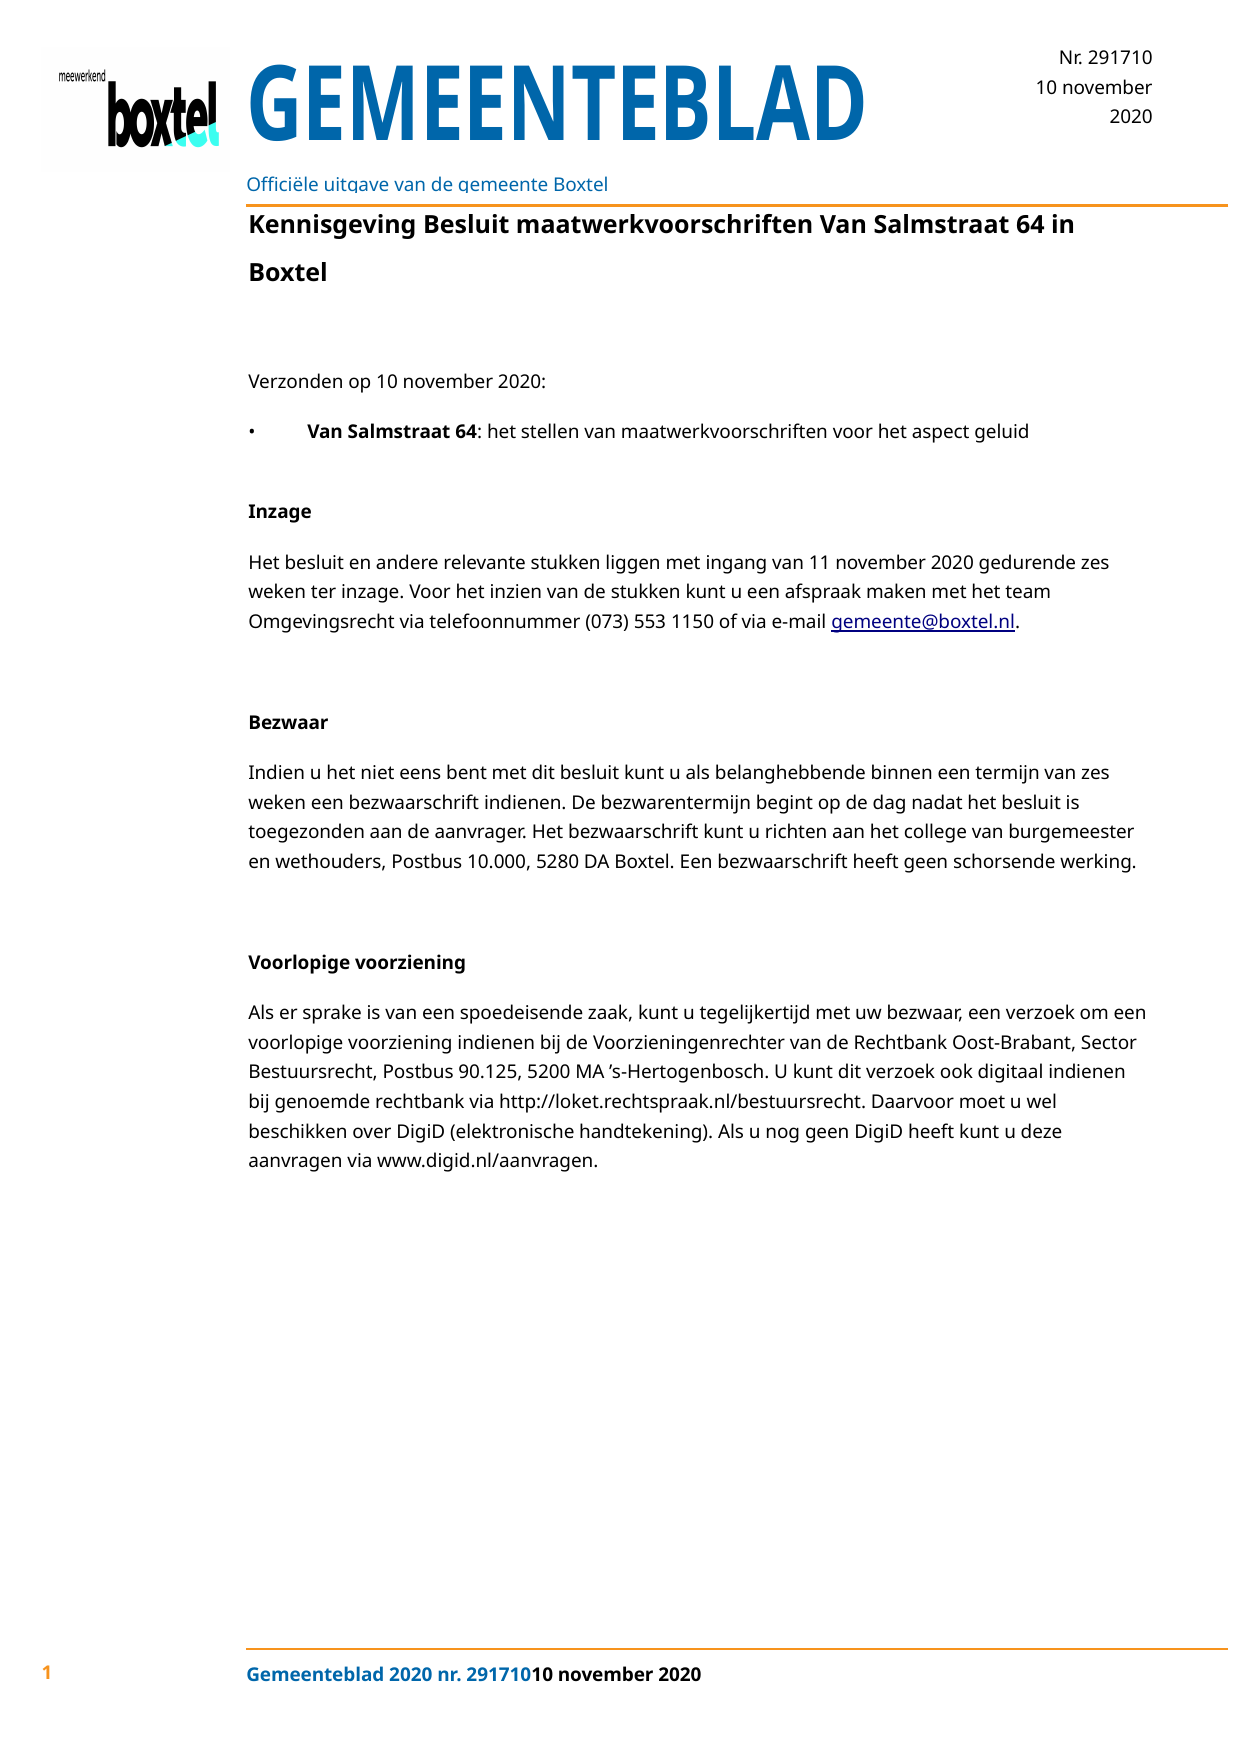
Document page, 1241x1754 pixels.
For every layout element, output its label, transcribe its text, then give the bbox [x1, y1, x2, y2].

text Bezwaar [248, 709, 1152, 735]
list Van Salmstraat 64: het stellen van maatwerkvoorschriften voor het aspect geluid [248, 419, 1152, 444]
text Het besluit en andere relevante stukken liggen met ingang van 11 november 2020 gedurende zes weken ter inzage. Voor het inzien van de stukken kunt u een afspraak maken met het team Omgevingsrecht via telefoonnummer (073) 553 1150 of via e-mail gemeente@boxtel.nl. [248, 549, 1152, 634]
text Indien u het niet eens bent met dit besluit kunt u als belanghebbende binnen een termijn van zes weken een bezwaarschrift indienen. De bezwarentermijn begint op de dag nadat het besluit is toegezonden aan de aanvrager. Het bezwaarschrift kunt u richten aan het college van burgemeester en wethouders, Postbus 10.000, 5280 DA Boxtel. Een bezwaarschrift heeft geen schorsende werking. [248, 759, 1152, 874]
text Als er sprake is van een spoedeisende zaak, kunt u tegelijkertijd met uw bezwaar, een verzoek om een voorlopige voorziening indienen bij de Voorzieningenrechter van de Rechtbank Oost-Brabant, Sector Bestuursrecht, Postbus 90.125, 5200 MA ’s-Hertogenbosch. U kunt dit verzoek ook digitaal indienen bij genoemde rechtbank via http://loket.rechtspraak.nl/bestuursrecht. Daarvoor moet u wel beschikken over DigiD (elektronische handtekening). Als u nog geen DigiD heeft kunt u deze aanvragen via www.digid.nl/aanvragen. [248, 999, 1152, 1173]
text Inzage [248, 499, 1152, 524]
picture [41, 47, 231, 172]
text Verzonden op 10 november 2020: [248, 368, 1152, 394]
text Kennisgeving Besluit maatwerkvoorschriften Van Salmstraat 64 in Boxtel [248, 207, 1152, 288]
text Voorlopige voorziening [248, 949, 1152, 975]
